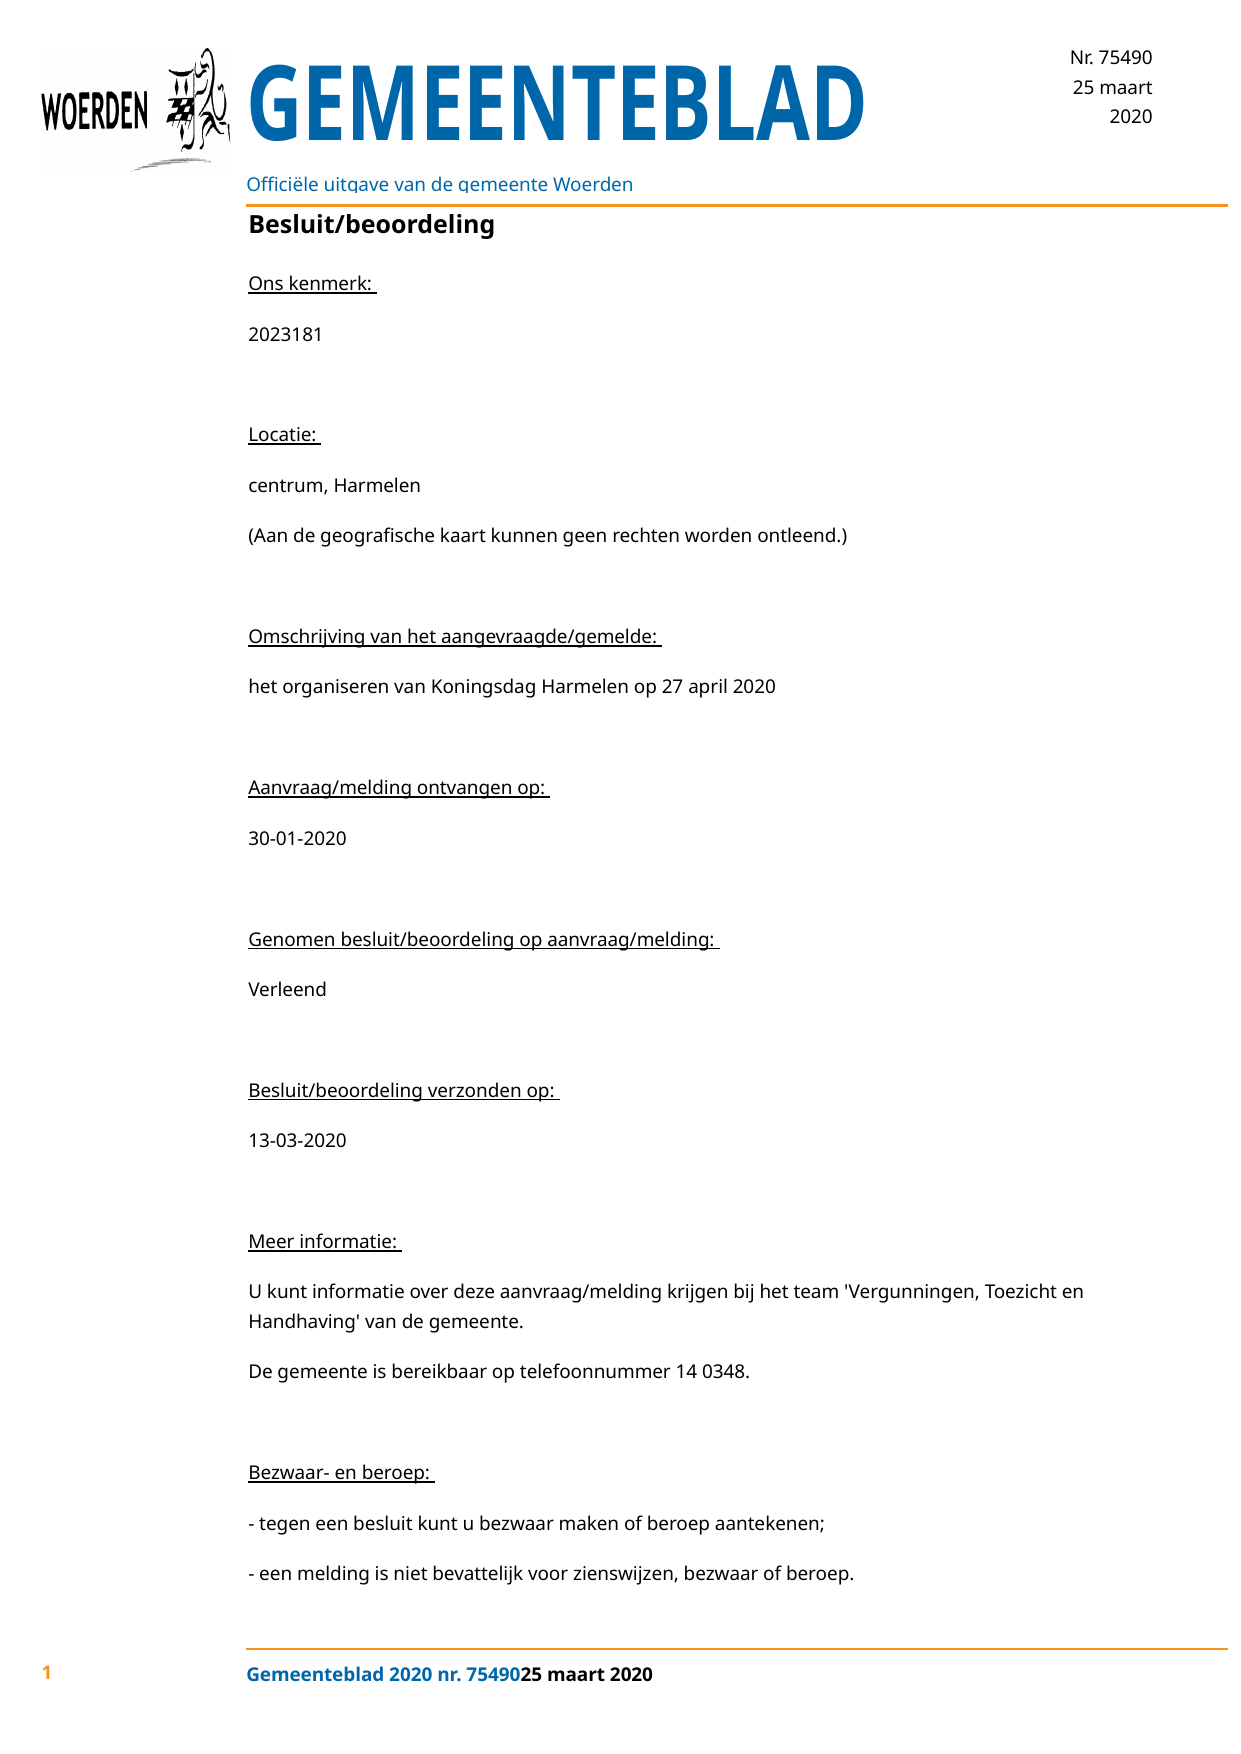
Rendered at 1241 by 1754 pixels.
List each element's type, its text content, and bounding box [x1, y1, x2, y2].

text - een melding is niet bevattelijk voor zienswijzen, bezwaar of beroep. [248, 1560, 1152, 1586]
text U kunt informatie over deze aanvraag/melding krijgen bij het team 'Vergunningen, Toezicht en Handhaving' van de gemeente. [248, 1279, 1152, 1334]
text 13-03-2020 [248, 1127, 1152, 1153]
picture [41, 47, 231, 172]
text De gemeente is bereikbaar op telefoonnummer 14 0348. [248, 1359, 1152, 1384]
text het organiseren van Koningsdag Harmelen op 27 april 2020 [248, 674, 1152, 699]
text (Aan de geografische kaart kunnen geen rechten worden ontleend.) [248, 522, 1152, 548]
text centrum, Harmelen [248, 472, 1152, 498]
text Omschrijving van het aangevraagde/gemelde: [248, 623, 1152, 649]
text 2023181 [248, 321, 1152, 346]
text Besluit/beoordeling [248, 207, 1152, 241]
text Meer informatie: [248, 1228, 1152, 1254]
text Bezwaar- en beroep: [248, 1459, 1152, 1485]
text Besluit/beoordeling verzonden op: [248, 1077, 1152, 1103]
text 30-01-2020 [248, 825, 1152, 851]
text - tegen een besluit kunt u bezwaar maken of beroep aantekenen; [248, 1510, 1152, 1536]
text Genomen besluit/beoordeling op aanvraag/melding: [248, 926, 1152, 951]
text Ons kenmerk: [248, 270, 1152, 296]
text Locatie: [248, 422, 1152, 447]
text Aanvraag/melding ontvangen op: [248, 774, 1152, 800]
text Verleend [248, 976, 1152, 1002]
